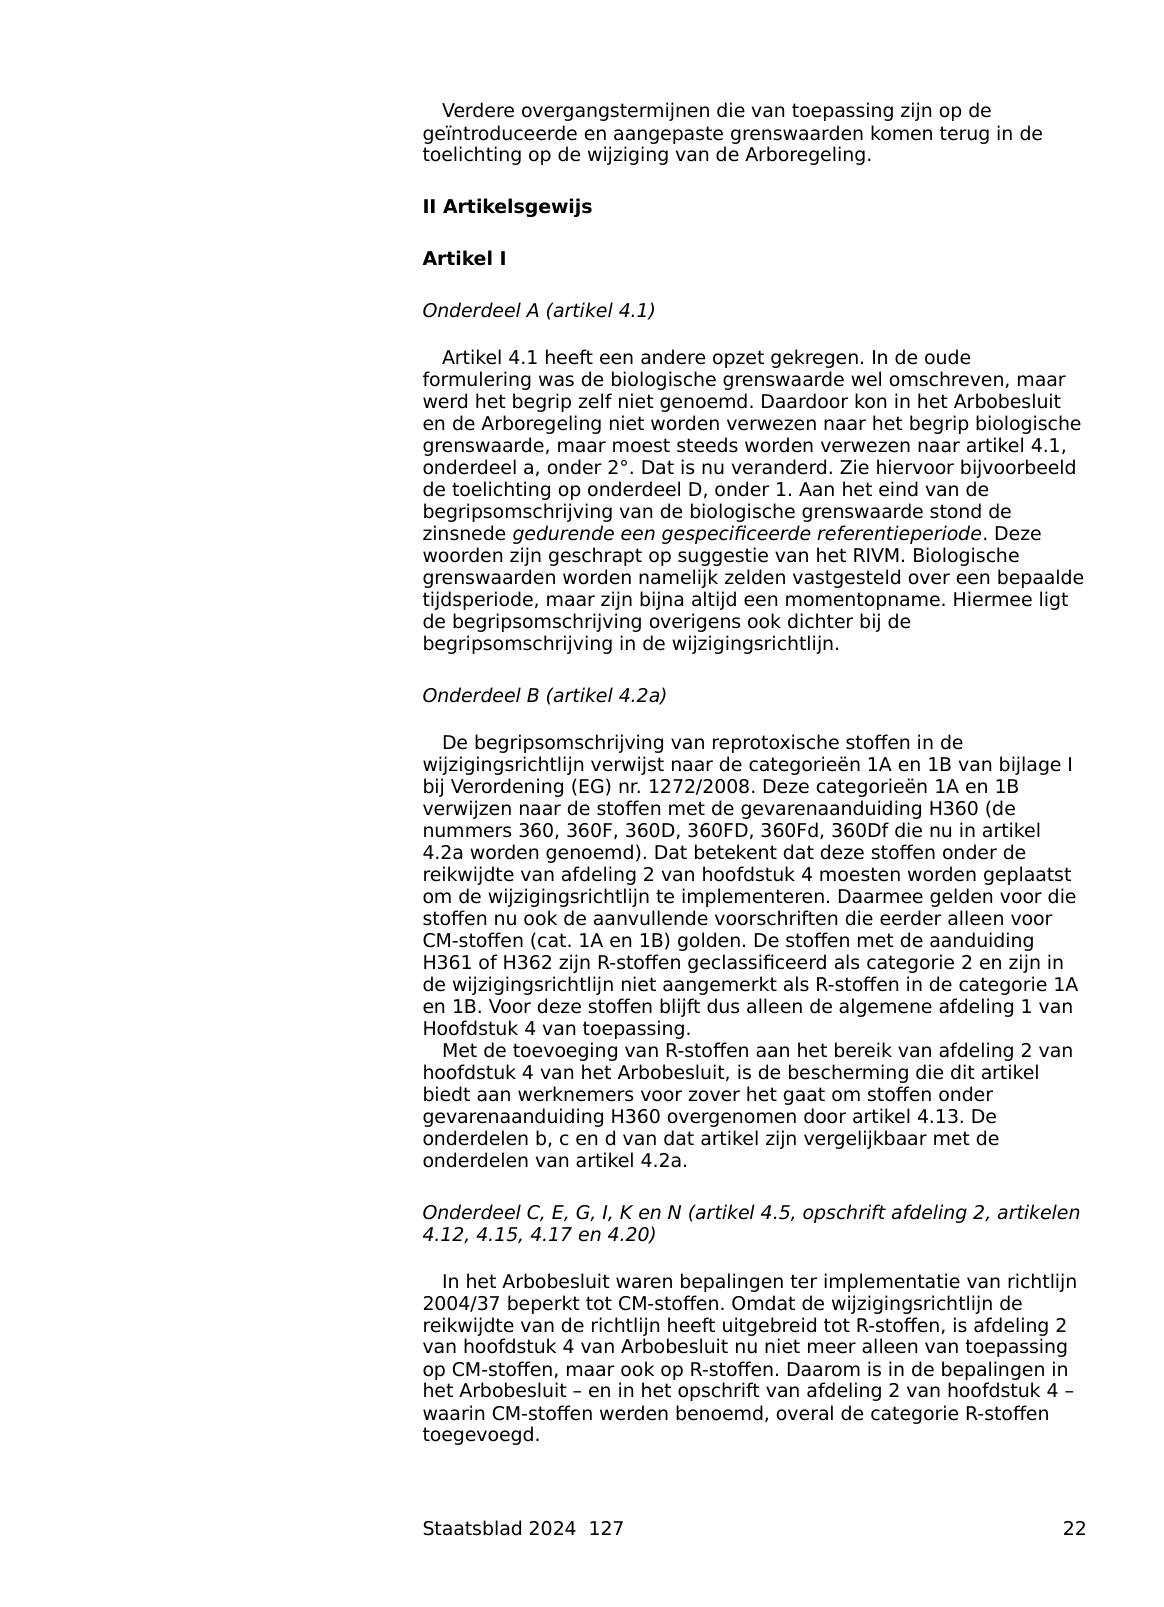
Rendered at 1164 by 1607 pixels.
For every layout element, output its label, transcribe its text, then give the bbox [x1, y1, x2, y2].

subtitle Onderdeel C, E, G, I, K en N (artikel 4.5, opschrift afdeling 2, artikelen 4.12, 4.15, 4.17 en 4.20) [422, 1202, 1087, 1246]
subtitle Artikel I [422, 248, 1087, 270]
subtitle II Artikelsgewijs [422, 196, 1087, 218]
text Artikel 4.1 heeft een andere opzet gekregen. In de oude formulering was de biologische grenswaarde wel omschreven, maar werd het begrip zelf niet genoemd. Daardoor kon in het Arbobesluit en de Arboregeling niet worden verwezen naar het begrip biologische grenswaarde, maar moest steeds worden verwezen naar artikel 4.1, onderdeel a, onder 2°. Dat is nu veranderd. Zie hiervoor bijvoorbeeld de toelichting op onderdeel D, onder 1. Aan het eind van de begripsomschrijving van de biologische grenswaarde stond de zinsnede gedurende een gespecificeerde referentieperiode. Deze woorden zijn geschrapt op suggestie van het RIVM. Biologische grenswaarden worden namelijk zelden vastgesteld over een bepaalde tijdsperiode, maar zijn bijna altijd een momentopname. Hiermee ligt de begripsomschrijving overigens ook dichter bij de begripsomschrijving in de wijzigingsrichtlijn. [422, 347, 1087, 655]
text In het Arbobesluit waren bepalingen ter implementatie van richtlijn 2004/37 beperkt tot CM-stoffen. Omdat de wijzigingsrichtlijn de reikwijdte van de richtlijn heeft uitgebreid tot R-stoffen, is afdeling 2 van hoofdstuk 4 van Arbobesluit nu niet meer alleen van toepassing op CM-stoffen, maar ook op R-stoffen. Daarom is in de bepalingen in het Arbobesluit – en in het opschrift van afdeling 2 van hoofdstuk 4 – waarin CM-stoffen werden benoemd, overal de categorie R-stoffen toegevoegd. [422, 1271, 1087, 1446]
subtitle Onderdeel A (artikel 4.1) [422, 300, 1087, 322]
text Verdere overgangstermijnen die van toepassing zijn op de geïntroduceerde en aangepaste grenswaarden komen terug in de toelichting op de wijziging van de Arboregeling. [422, 100, 1087, 166]
text Met de toevoeging van R-stoffen aan het bereik van afdeling 2 van hoofdstuk 4 van het Arbobesluit, is de bescherming die dit artikel biedt aan werknemers voor zover het gaat om stoffen onder gevarenaanduiding H360 overgenomen door artikel 4.13. De onderdelen b, c en d van dat artikel zijn vergelijkbaar met de onderdelen van artikel 4.2a. [422, 1040, 1087, 1172]
text De begripsomschrijving van reprotoxische stoffen in de wijzigingsrichtlijn verwijst naar de categorieën 1A en 1B van bijlage I bij Verordening (EG) nr. 1272/2008. Deze categorieën 1A en 1B verwijzen naar de stoffen met de gevarenaanduiding H360 (de nummers 360, 360F, 360D, 360FD, 360Fd, 360Df die nu in artikel 4.2a worden genoemd). Dat betekent dat deze stoffen onder de reikwijdte van afdeling 2 van hoofdstuk 4 moesten worden geplaatst om de wijzigingsrichtlijn te implementeren. Daarmee gelden voor die stoffen nu ook de aanvullende voorschriften die eerder alleen voor CM-stoffen (cat. 1A en 1B) golden. De stoffen met de aanduiding H361 of H362 zijn R-stoffen geclassificeerd als categorie 2 en zijn in de wijzigingsrichtlijn niet aangemerkt als R-stoffen in de categorie 1A en 1B. Voor deze stoffen blijft dus alleen de algemene afdeling 1 van Hoofdstuk 4 van toepassing. [422, 732, 1087, 1040]
subtitle Onderdeel B (artikel 4.2a) [422, 685, 1087, 707]
